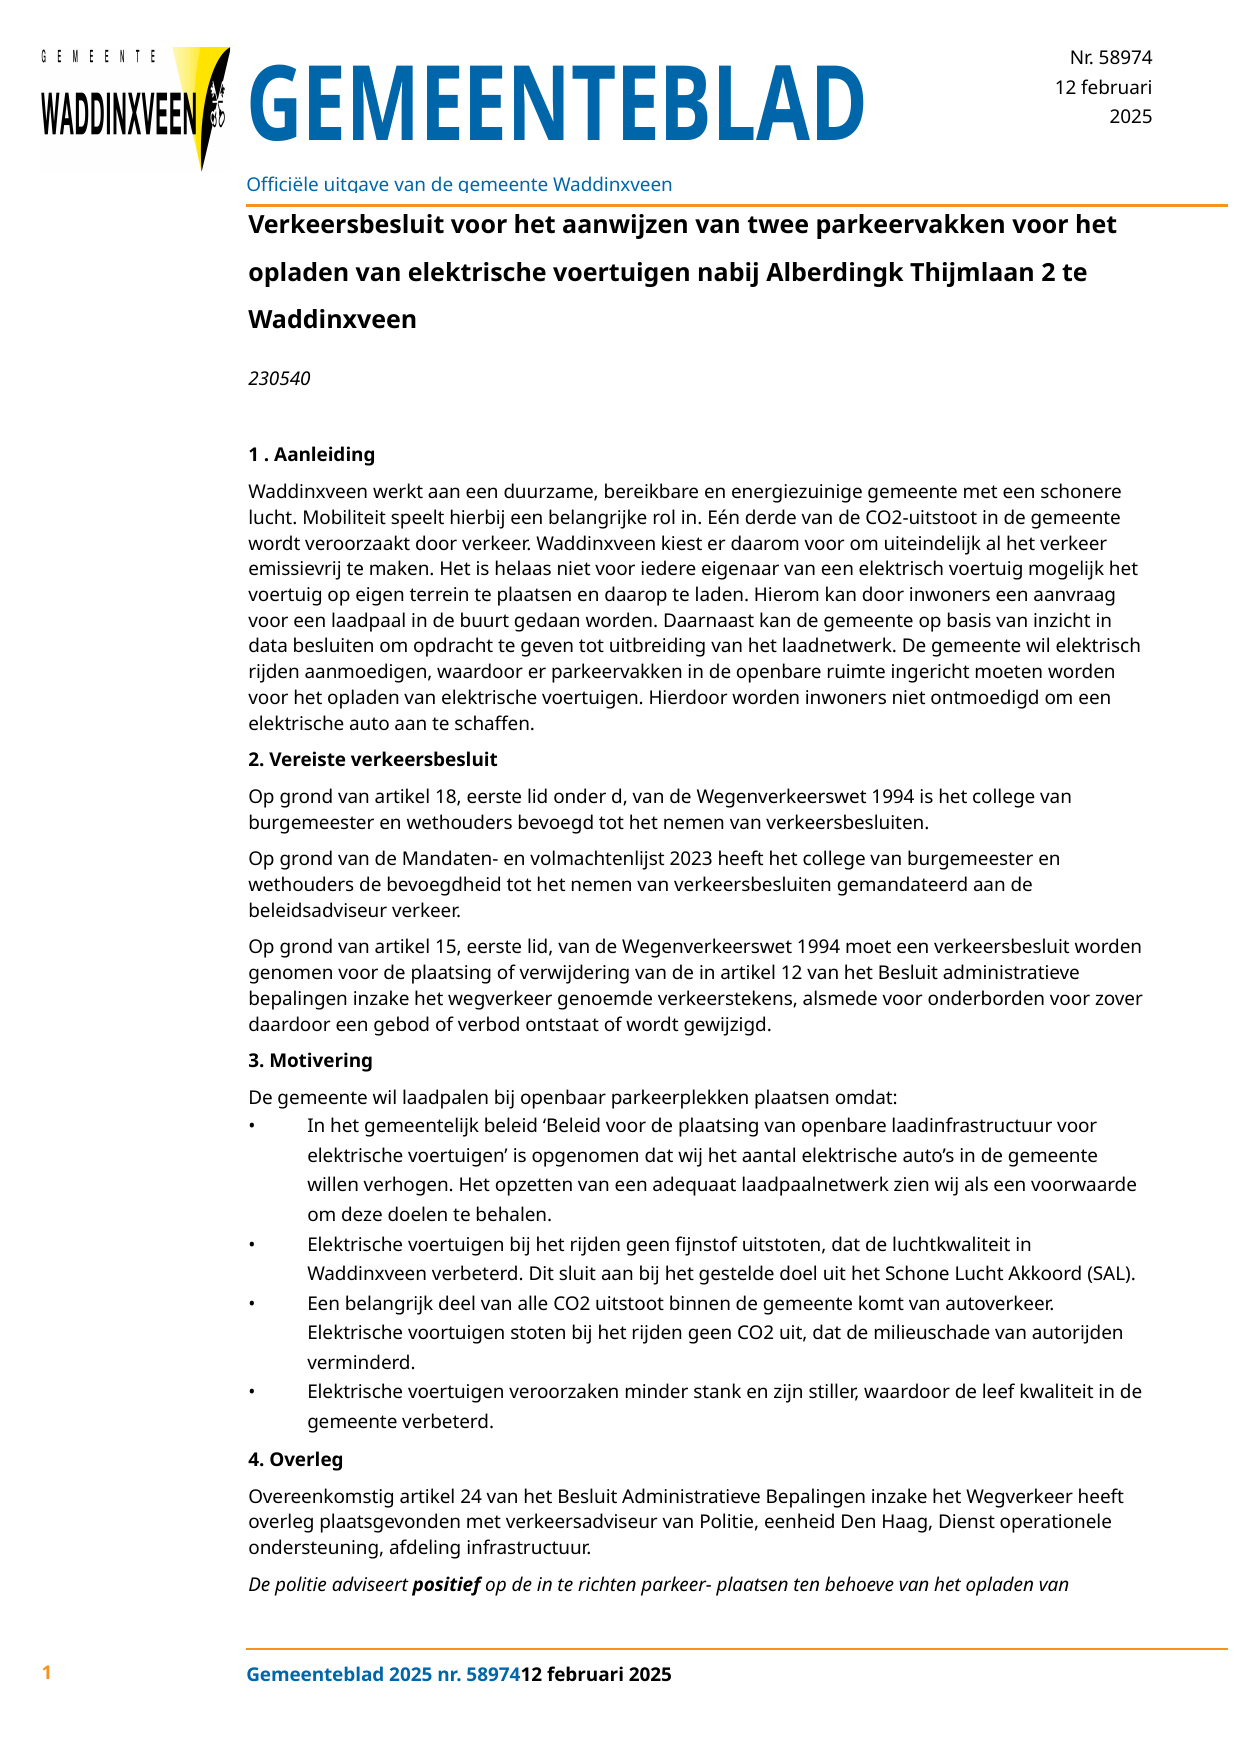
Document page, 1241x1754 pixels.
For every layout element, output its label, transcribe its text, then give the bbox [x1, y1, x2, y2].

text Op grond van de Mandaten- en volmachtenlijst 2023 heeft het college van burgemeester en wethouders de bevoegdheid tot het nemen van verkeersbesluiten gemandateerd aan de beleidsadviseur verkeer. [248, 846, 1152, 923]
text 1 . Aanleiding [248, 442, 1152, 467]
text Op grond van artikel 15, eerste lid, van de Wegenverkeerswet 1994 moet een verkeersbesluit worden genomen voor de plaatsing of verwijdering van de in artikel 12 van het Besluit administratieve bepalingen inzake het wegverkeer genoemde verkeerstekens, alsmede voor onderborden voor zover daardoor een gebod of verbod ontstaat of wordt gewijzigd. [248, 934, 1152, 1037]
list Elektrische voertuigen bij het rijden geen fijnstof uitstoten, dat de luchtkwaliteit in Waddinxveen verbeterd. Dit sluit aan bij het gestelde doel uit het Schone Lucht Akkoord (SAL). [248, 1231, 1152, 1286]
list In het gemeentelijk beleid ‘Beleid voor de plaatsing van openbare laadinfrastructuur voor elektrische voertuigen’ is opgenomen dat wij het aantal elektrische auto’s in de gemeente willen verhogen. Het opzetten van een adequaat laadpaalnetwerk zien wij als een voorwaarde om deze doelen te behalen. [248, 1112, 1152, 1227]
text 4. Overleg [248, 1446, 1152, 1472]
text 230540 [248, 366, 1152, 391]
text 3. Motivering [248, 1047, 1152, 1073]
list Elektrische voertuigen veroorzaken minder stank en zijn stiller, waardoor de leef kwaliteit in de gemeente verbeterd. [248, 1379, 1152, 1434]
list Een belangrijk deel van alle CO2 uitstoot binnen de gemeente komt van autoverkeer. Elektrische voortuigen stoten bij het rijden geen CO2 uit, dat de milieuschade van autorijden verminderd. [248, 1290, 1152, 1375]
text 2. Vereiste verkeersbesluit [248, 746, 1152, 772]
text Verkeersbesluit voor het aanwijzen van twee parkeervakken voor het opladen van elektrische voertuigen nabij Alberdingk Thijmlaan 2 te Waddinxveen [248, 207, 1152, 336]
text Waddinxveen werkt aan een duurzame, bereikbare en energiezuinige gemeente met een schonere lucht. Mobiliteit speelt hierbij een belangrijke rol in. Eén derde van de CO2-uitstoot in de gemeente wordt veroorzaakt door verkeer. Waddinxveen kiest er daarom voor om uiteindelijk al het verkeer emissievrij te maken. Het is helaas niet voor iedere eigenaar van een elektrisch voertuig mogelijk het voertuig op eigen terrein te plaatsen en daarop te laden. Hierom kan door inwoners een aanvraag voor een laadpaal in de buurt gedaan worden. Daarnaast kan de gemeente op basis van inzicht in data besluiten om opdracht te geven tot uitbreiding van het laadnetwerk. De gemeente wil elektrisch rijden aanmoedigen, waardoor er parkeervakken in de openbare ruimte ingericht moeten worden voor het opladen van elektrische voertuigen. Hierdoor worden inwoners niet ontmoedigd om een elektrische auto aan te schaffen. [248, 478, 1152, 736]
text Overeenkomstig artikel 24 van het Besluit Administratieve Bepalingen inzake het Wegverkeer heeft overleg plaatsgevonden met verkeersadviseur van Politie, eenheid Den Haag, Dienst operationele ondersteuning, afdeling infrastructuur. [248, 1483, 1152, 1560]
text De gemeente wil laadpalen bij openbaar parkeerplekken plaatsen omdat: [248, 1084, 1152, 1110]
picture [41, 47, 231, 172]
text De politie adviseert positief op de in te richten parkeer- plaatsen ten behoeve van het opladen van [248, 1571, 1152, 1597]
text Op grond van artikel 18, eerste lid onder d, van de Wegenverkeerswet 1994 is het college van burgemeester en wethouders bevoegd tot het nemen van verkeersbesluiten. [248, 783, 1152, 834]
